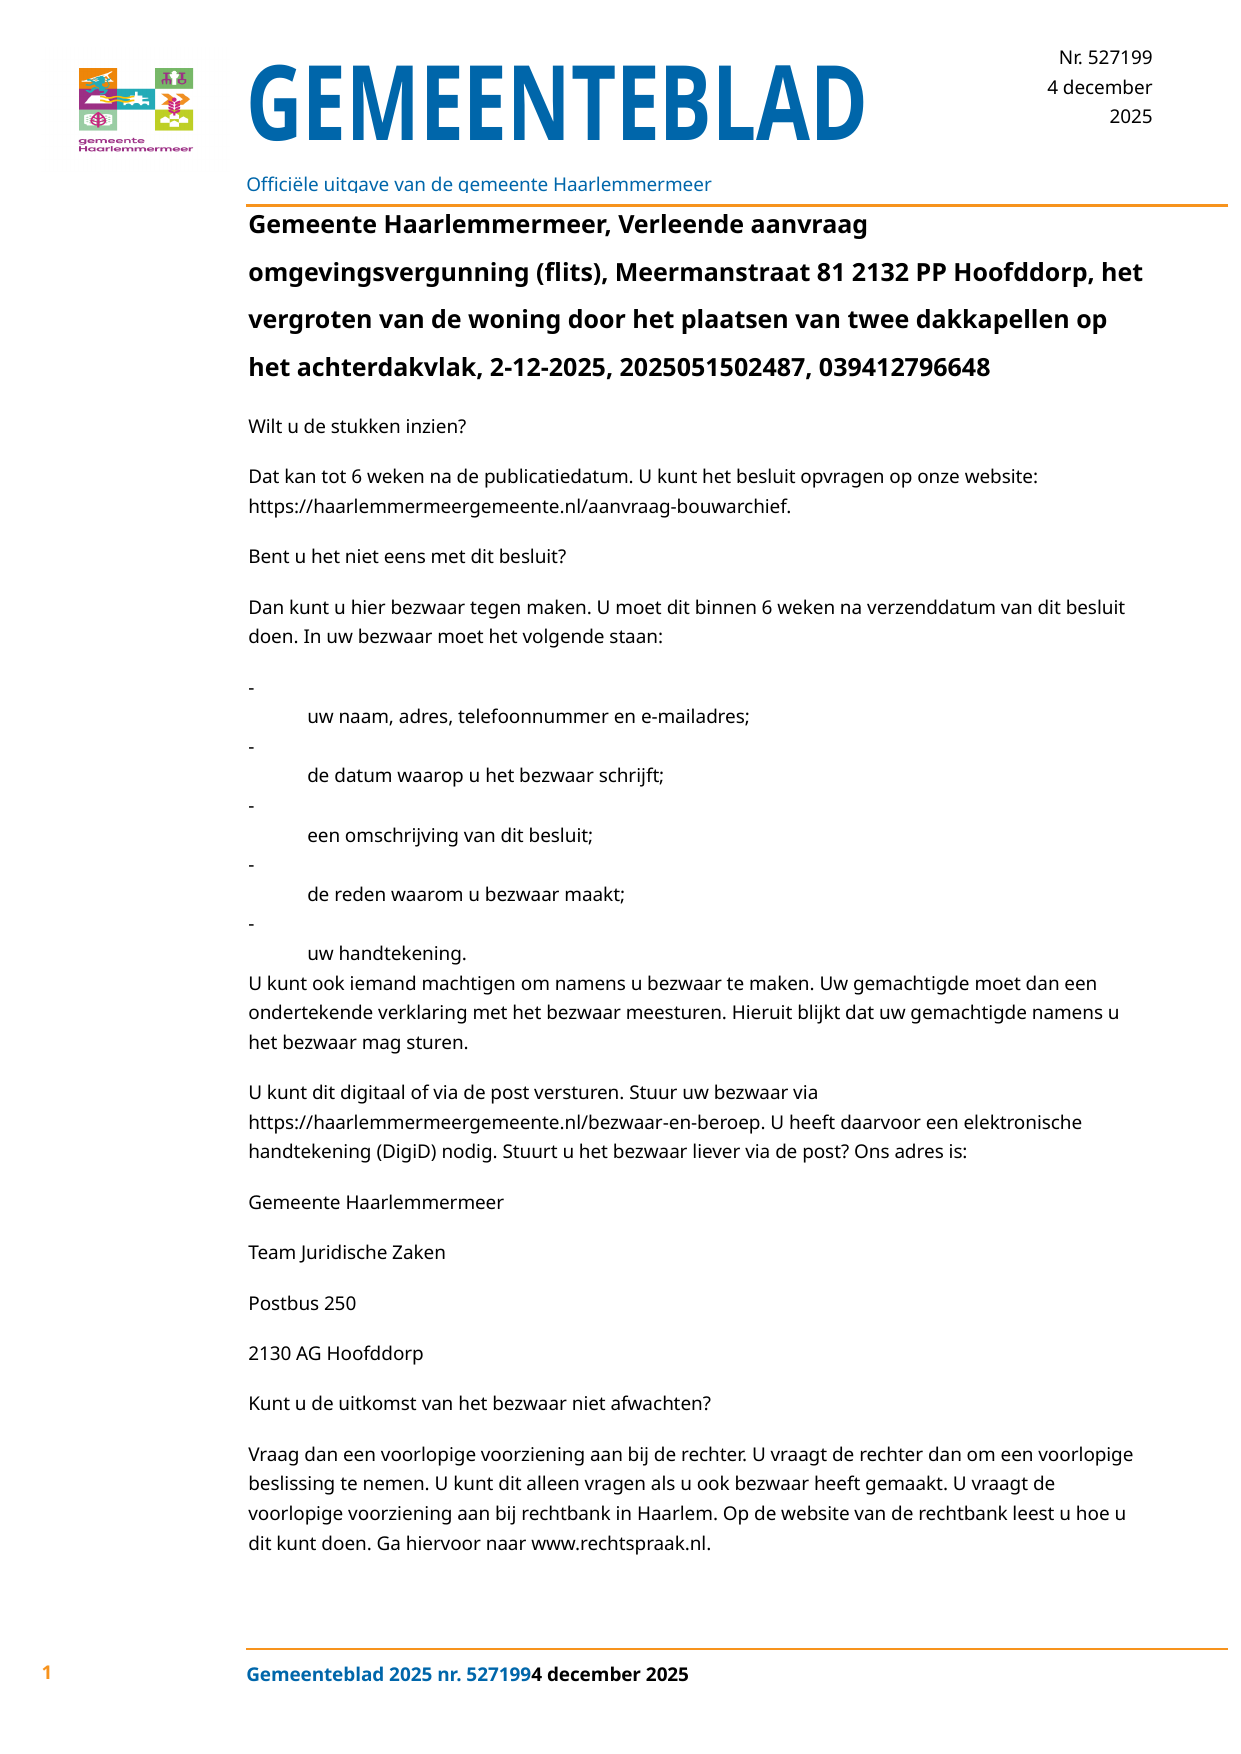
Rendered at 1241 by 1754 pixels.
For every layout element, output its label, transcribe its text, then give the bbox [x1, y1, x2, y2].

list de datum waarop u het bezwaar schrijft; [248, 763, 1152, 788]
text Vraag dan een voorlopige voorziening aan bij de rechter. U vraagt de rechter dan om een voorlopige beslissing te nemen. U kunt dit alleen vragen als u ook bezwaar heeft gemaakt. U vraagt de voorlopige voorziening aan bij rechtbank in Haarlem. Op de website van de rechtbank leest u hoe u dit kunt doen. Ga hiervoor naar www.rechtspraak.nl. [248, 1441, 1152, 1556]
text Wilt u de stukken inzien? [248, 413, 1152, 439]
text Bent u het niet eens met dit besluit? [248, 543, 1152, 569]
list uw naam, adres, telefoonnummer en e-mailadres; [248, 703, 1152, 729]
text Gemeente Haarlemmermeer, Verleende aanvraag omgevingsvergunning (flits), Meermanstraat 81 2132 PP Hoofddorp, het vergroten van de woning door het plaatsen van twee dakkapellen op het achterdakvlak, 2-12-2025, 2025051502487, 039412796648 [248, 207, 1152, 384]
text Dat kan tot 6 weken na de publicatiedatum. U kunt het besluit opvragen op onze website: https://haarlemmermeergemeente.nl/aanvraag-bouwarchief. [248, 463, 1152, 519]
text Postbus 250 [248, 1290, 1152, 1316]
text 2130 AG Hoofddorp [248, 1340, 1152, 1366]
text Dan kunt u hier bezwaar tegen maken. U moet dit binnen 6 weken na verzenddatum van dit besluit doen. In uw bezwaar moet het volgende staan: [248, 594, 1152, 649]
text U kunt ook iemand machtigen om namens u bezwaar te maken. Uw gemachtigde moet dan een ondertekende verklaring met het bezwaar meesturen. Hieruit blijkt dat uw gemachtigde namens u het bezwaar mag sturen. [248, 970, 1152, 1055]
picture [41, 47, 231, 172]
list de reden waarom u bezwaar maakt; [248, 881, 1152, 907]
list uw handtekening. [248, 940, 1152, 966]
list een omschrijving van dit besluit; [248, 822, 1152, 848]
text U kunt dit digitaal of via de post versturen. Stuur uw bezwaar via https://haarlemmermeergemeente.nl/bezwaar-en-beroep. U heeft daarvoor een elektronische handtekening (DigiD) nodig. Stuurt u het bezwaar liever via de post? Ons adres is: [248, 1079, 1152, 1164]
text Team Juridische Zaken [248, 1239, 1152, 1265]
text Kunt u de uitkomst van het bezwaar niet afwachten? [248, 1391, 1152, 1416]
text Gemeente Haarlemmermeer [248, 1189, 1152, 1215]
